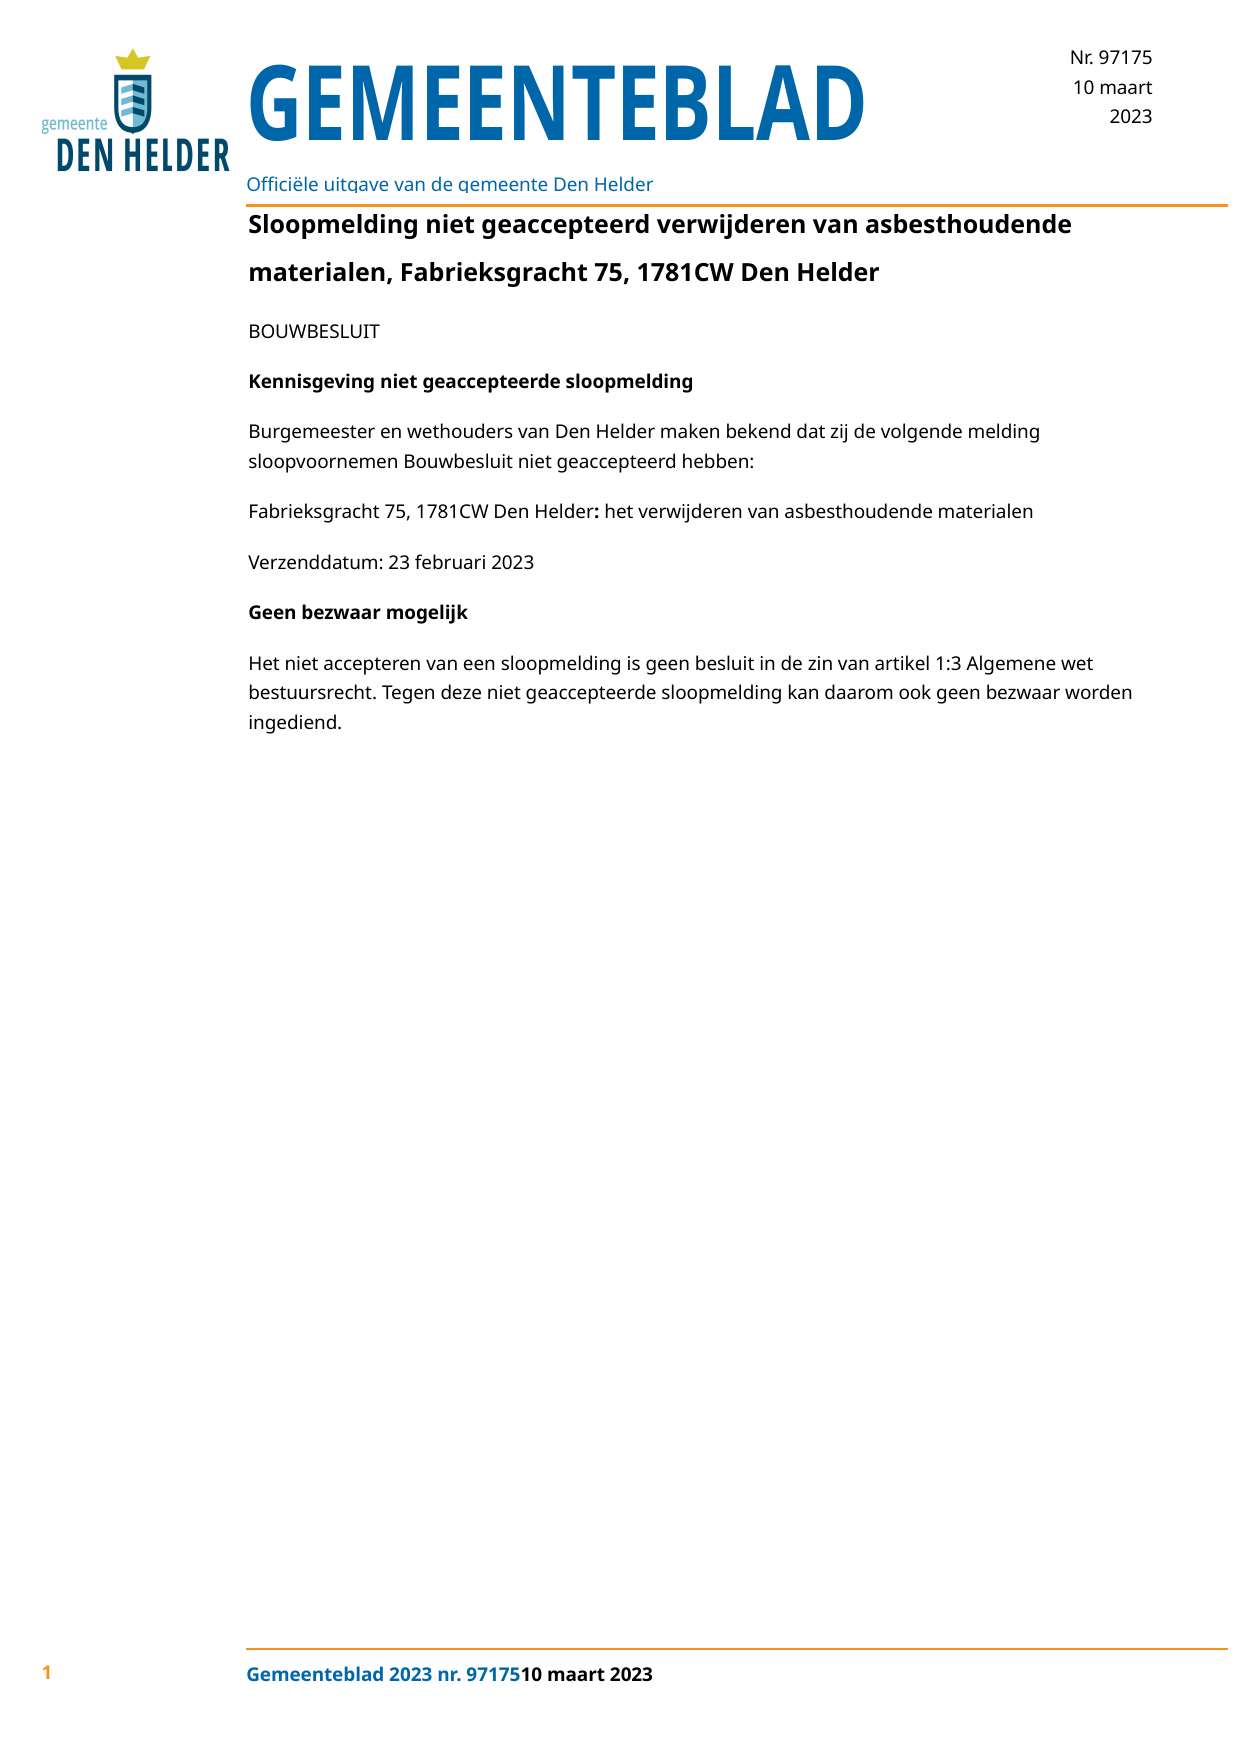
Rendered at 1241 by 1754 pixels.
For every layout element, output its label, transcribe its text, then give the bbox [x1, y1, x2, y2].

text Geen bezwaar mogelijk [248, 599, 1152, 625]
text Burgemeester en wethouders van Den Helder maken bekend dat zij de volgende melding sloopvoornemen Bouwbesluit niet geaccepteerd hebben: [248, 419, 1152, 474]
text Kennisgeving niet geaccepteerde sloopmelding [248, 368, 1152, 394]
picture [100, 154, 106, 172]
picture [130, 157, 135, 172]
text Verzenddatum: 23 februari 2023 [248, 549, 1152, 575]
text Het niet accepteren van een sloopmelding is geen besluit in de zin van artikel 1:3 Algemene wet bestuursrecht. Tegen deze niet geaccepteerde sloopmelding kan daarom ook geen bezwaar worden ingediend. [248, 650, 1152, 735]
picture [41, 47, 231, 172]
text Fabrieksgracht 75, 1781CW Den Helder: het verwijderen van asbesthoudende materialen [248, 499, 1152, 524]
picture [220, 160, 224, 172]
picture [63, 144, 68, 165]
picture [182, 144, 187, 165]
text Sloopmelding niet geaccepteerd verwijderen van asbesthoudende materialen, Fabrieksgracht 75, 1781CW Den Helder [248, 207, 1152, 288]
text BOUWBESLUIT [248, 318, 1152, 344]
